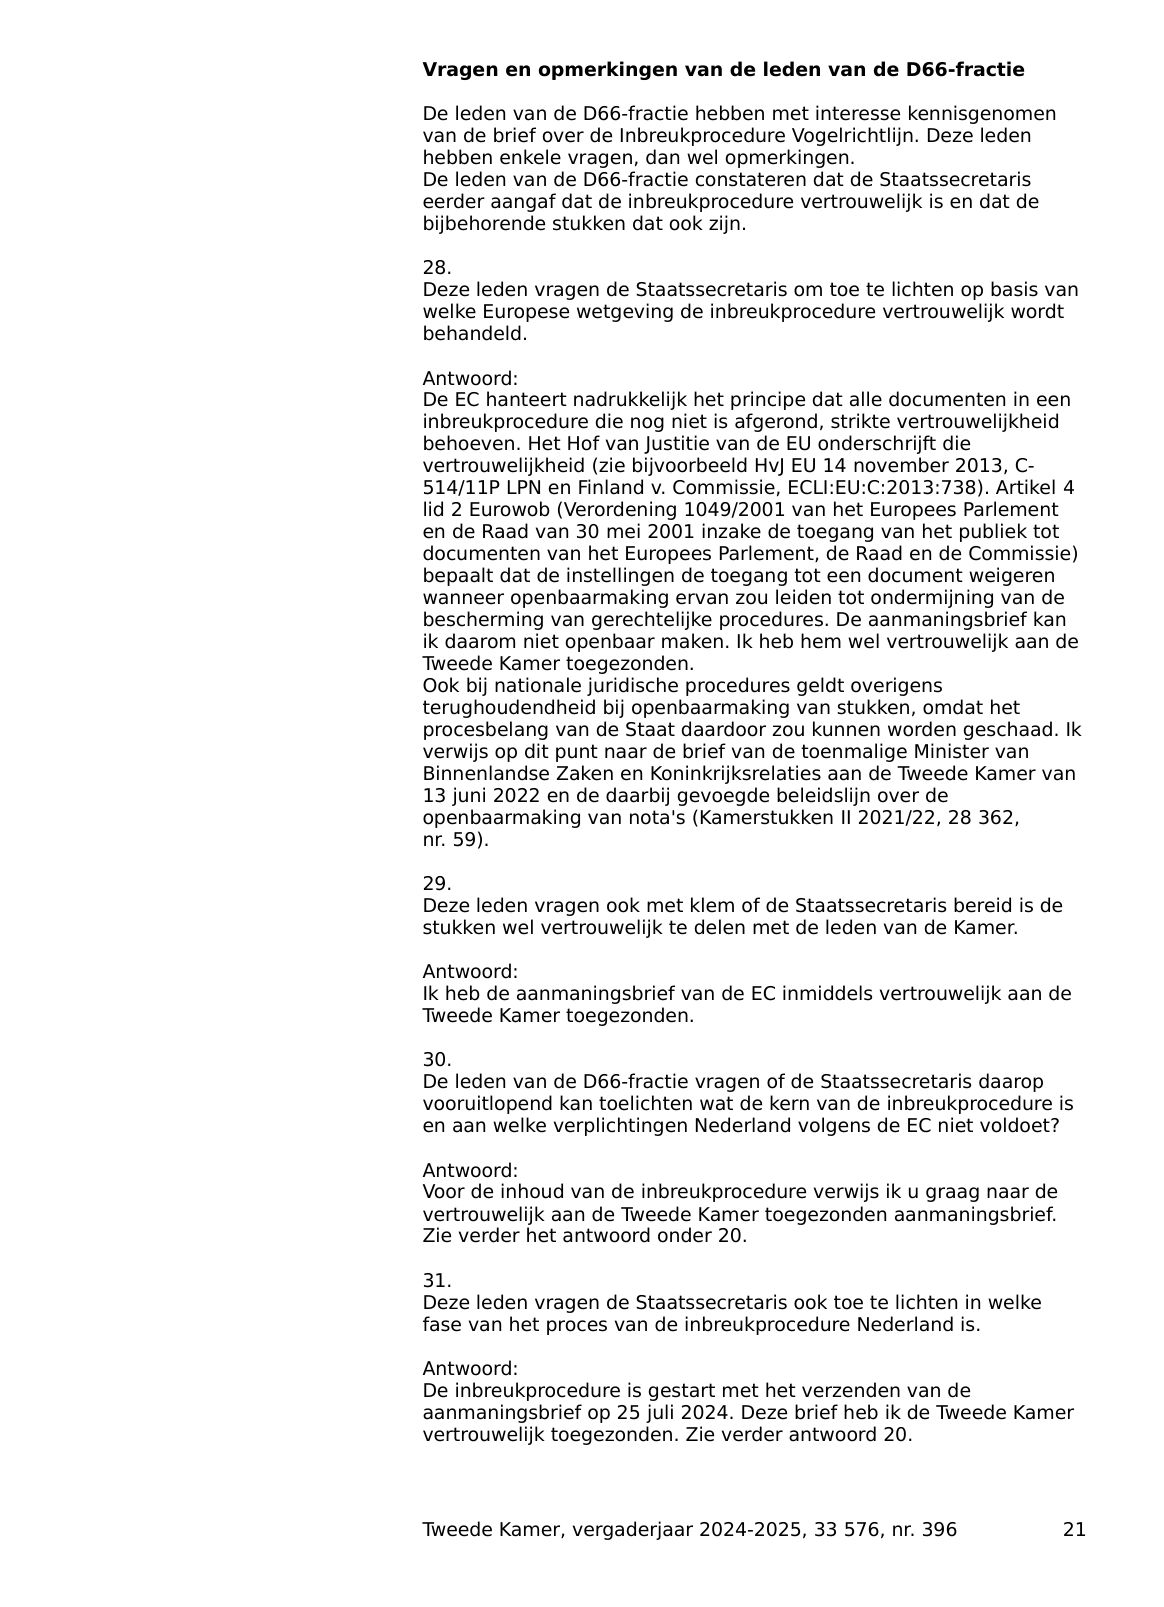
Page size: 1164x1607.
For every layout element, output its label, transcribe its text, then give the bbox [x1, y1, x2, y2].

text 31. [422, 1269, 1087, 1292]
text De leden van de D66-fractie hebben met interesse kennisgenomen van de brief over de Inbreukprocedure Vogelrichtlijn. Deze leden hebben enkele vragen, dan wel opmerkingen. [422, 103, 1087, 169]
text Voor de inhoud van de inbreukprocedure verwijs ik u graag naar de vertrouwelijk aan de Tweede Kamer toegezonden aanmaningsbrief. Zie verder het antwoord onder 20. [422, 1181, 1087, 1247]
text 28. [422, 257, 1087, 279]
text Ook bij nationale juridische procedures geldt overigens terughoudendheid bij openbaarmaking van stukken, omdat het procesbelang van de Staat daardoor zou kunnen worden geschaad. Ik verwijs op dit punt naar de brief van de toenmalige Minister van Binnenlandse Zaken en Koninkrijksrelaties aan de Tweede Kamer van 13 juni 2022 en de daarbij gevoegde beleidslijn over de openbaarmaking van nota's (Kamerstukken II 2021/22, 28 362, nr. 59). [422, 675, 1087, 851]
text 30. [422, 1049, 1087, 1071]
text De leden van de D66-fractie vragen of de Staatssecretaris daarop vooruitlopend kan toelichten wat de kern van de inbreukprocedure is en aan welke verplichtingen Nederland volgens de EC niet voldoet? [422, 1071, 1087, 1137]
text Antwoord: [422, 961, 1087, 983]
text De inbreukprocedure is gestart met het verzenden van de aanmaningsbrief op 25 juli 2024. Deze brief heb ik de Tweede Kamer vertrouwelijk toegezonden. Zie verder antwoord 20. [422, 1380, 1087, 1446]
text Antwoord: [422, 1159, 1087, 1181]
text De EC hanteert nadrukkelijk het principe dat alle documenten in een inbreukprocedure die nog niet is afgerond, strikte vertrouwelijkheid behoeven. Het Hof van Justitie van de EU onderschrijft die vertrouwelijkheid (zie bijvoorbeeld HvJ EU 14 november 2013, C-514/11P LPN en Finland v. Commissie, ECLI:EU:C:2013:738). Artikel 4 lid 2 Eurowob (Verordening 1049/2001 van het Europees Parlement en de Raad van 30 mei 2001 inzake de toegang van het publiek tot documenten van het Europees Parlement, de Raad en de Commissie) bepaalt dat de instellingen de toegang tot een document weigeren wanneer openbaarmaking ervan zou leiden tot ondermĳning van de bescherming van gerechtelĳke procedures. De aanmaningsbrief kan ik daarom niet openbaar maken. Ik heb hem wel vertrouwelijk aan de Tweede Kamer toegezonden. [422, 389, 1087, 675]
text Ik heb de aanmaningsbrief van de EC inmiddels vertrouwelijk aan de Tweede Kamer toegezonden. [422, 983, 1087, 1027]
text Deze leden vragen de Staatssecretaris om toe te lichten op basis van welke Europese wetgeving de inbreukprocedure vertrouwelijk wordt behandeld. [422, 279, 1087, 345]
text Deze leden vragen ook met klem of de Staatssecretaris bereid is de stukken wel vertrouwelijk te delen met de leden van de Kamer. [422, 895, 1087, 939]
subtitle Vragen en opmerkingen van de leden van de D66-fractie [422, 59, 1087, 81]
text De leden van de D66-fractie constateren dat de Staatssecretaris eerder aangaf dat de inbreukprocedure vertrouwelijk is en dat de bijbehorende stukken dat ook zijn. [422, 169, 1087, 235]
text Antwoord: [422, 367, 1087, 389]
text Antwoord: [422, 1358, 1087, 1380]
text Deze leden vragen de Staatssecretaris ook toe te lichten in welke fase van het proces van de inbreukprocedure Nederland is. [422, 1292, 1087, 1336]
text 29. [422, 873, 1087, 895]
